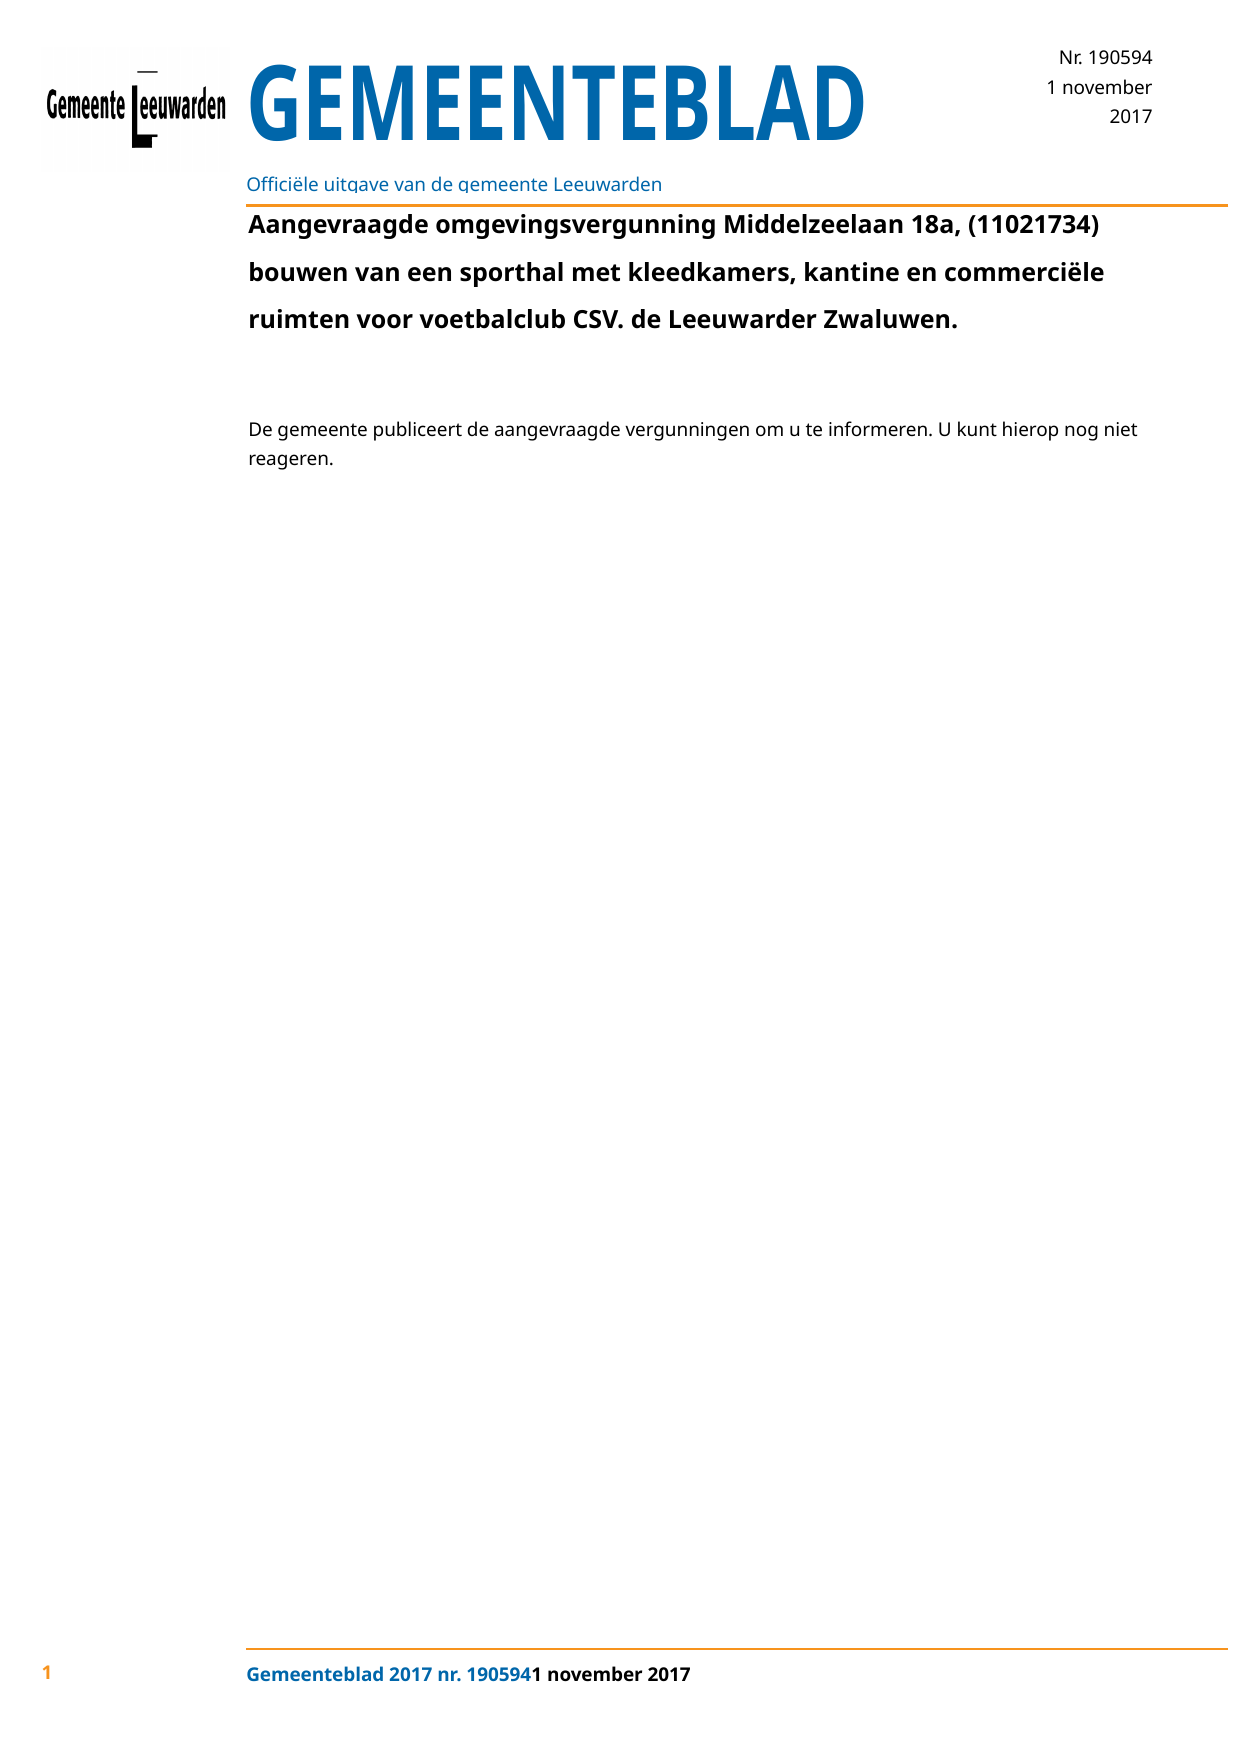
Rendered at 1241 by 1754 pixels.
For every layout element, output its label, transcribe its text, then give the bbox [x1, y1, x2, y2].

text De gemeente publiceert de aangevraagde vergunningen om u te informeren. U kunt hierop nog niet reageren. [248, 416, 1152, 471]
picture [41, 47, 231, 172]
text Aangevraagde omgevingsvergunning Middelzeelaan 18a, (11021734) bouwen van een sporthal met kleedkamers, kantine en commerciële ruimten voor voetbalclub CSV. de Leeuwarder Zwaluwen. [248, 207, 1152, 336]
